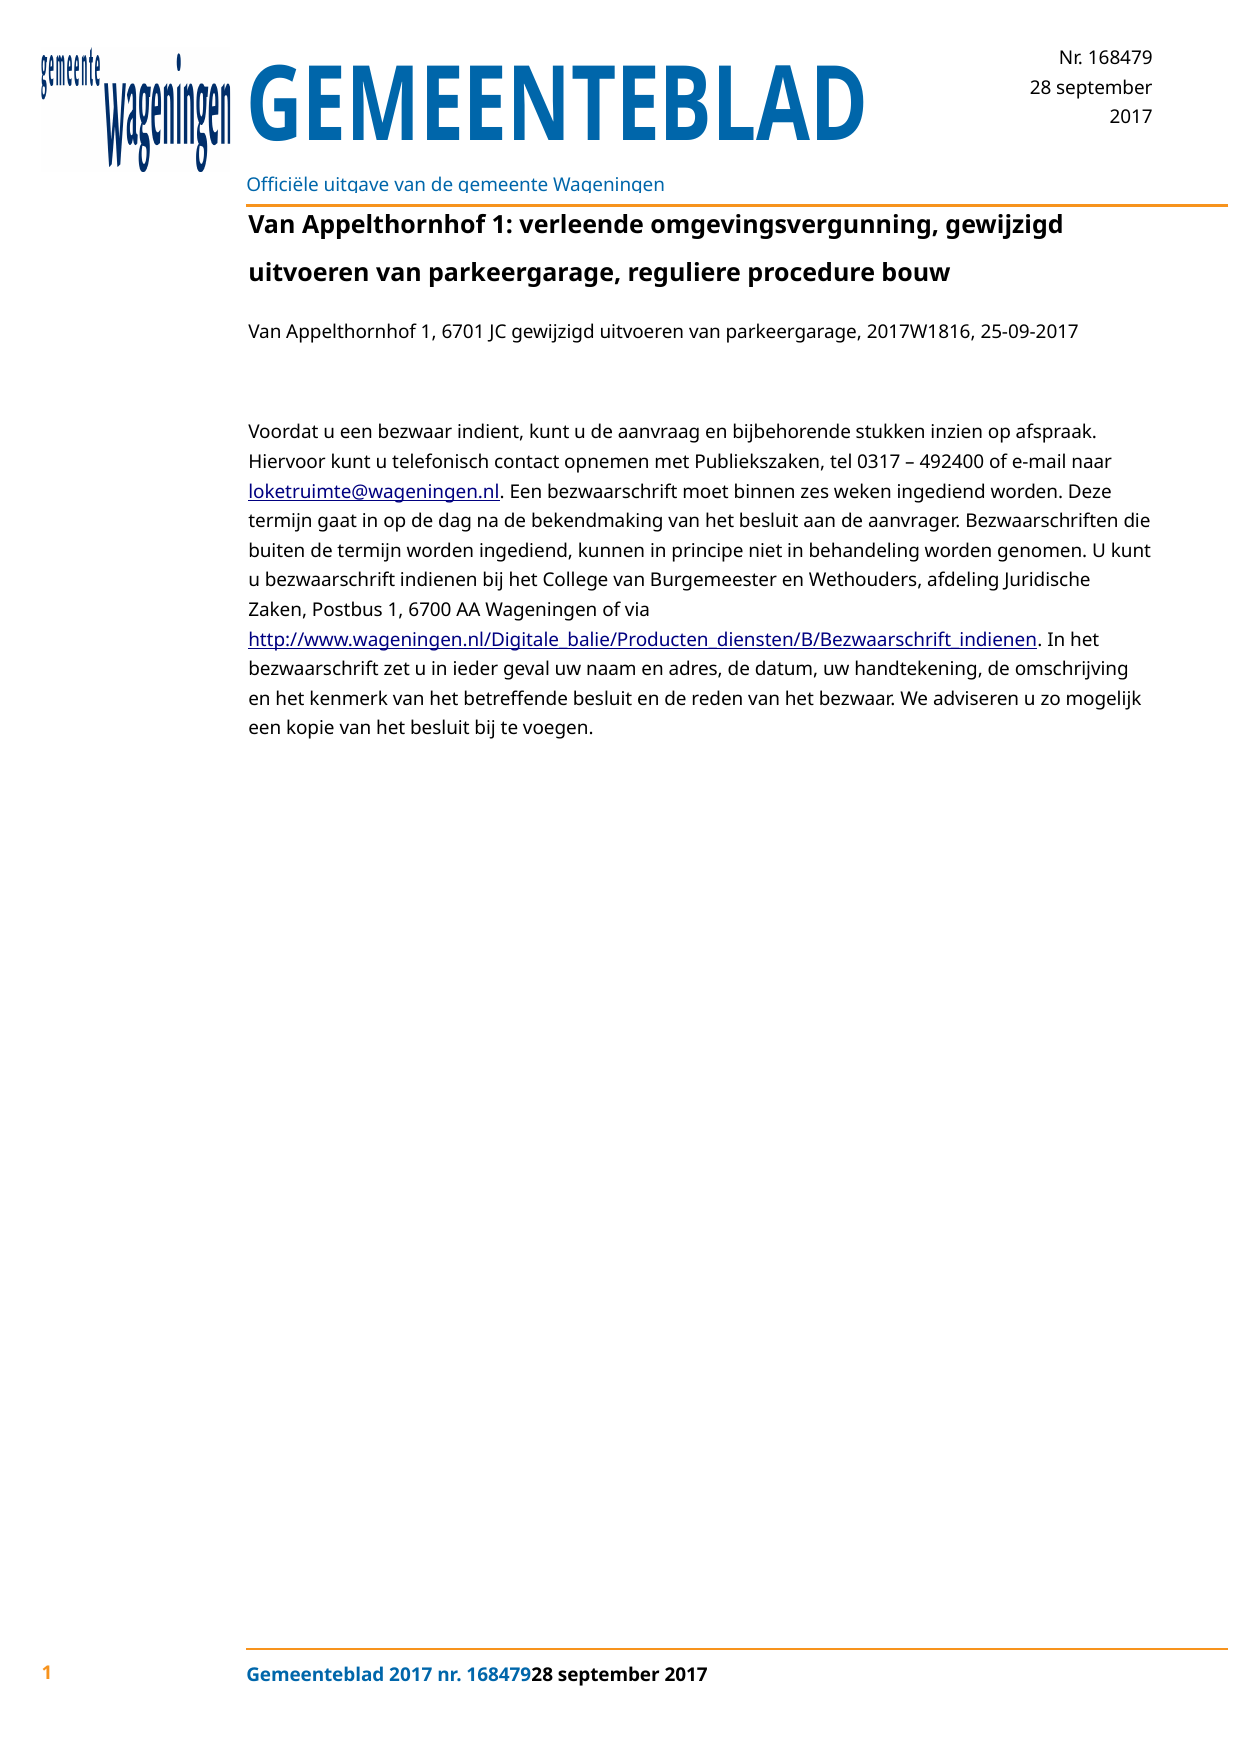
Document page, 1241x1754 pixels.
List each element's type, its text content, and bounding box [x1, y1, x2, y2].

picture [41, 47, 231, 172]
text Van Appelthornhof 1, 6701 JC gewijzigd uitvoeren van parkeergarage, 2017W1816, 25-09-2017 [248, 318, 1152, 344]
text Voordat u een bezwaar indient, kunt u de aanvraag en bijbehorende stukken inzien op afspraak. Hiervoor kunt u telefonisch contact opnemen met Publiekszaken, tel 0317 – 492400 of e-mail naar loketruimte@wageningen.nl. Een bezwaarschrift moet binnen zes weken ingediend worden. Deze termijn gaat in op de dag na de bekendmaking van het besluit aan de aanvrager. Bezwaarschriften die buiten de termijn worden ingediend, kunnen in principe niet in behandeling worden genomen. U kunt u bezwaarschrift indienen bij het College van Burgemeester en Wethouders, afdeling Juridische Zaken, Postbus 1, 6700 AA Wageningen of via http://www.wageningen.nl/Digitale_balie/Producten_diensten/B/Bezwaarschrift_indienen. In het bezwaarschrift zet u in ieder geval uw naam en adres, de datum, uw handtekening, de omschrijving en het kenmerk van het betreffende besluit en de reden van het bezwaar. We adviseren u zo mogelijk een kopie van het besluit bij te voegen. [248, 419, 1152, 740]
text Van Appelthornhof 1: verleende omgevingsvergunning, gewijzigd uitvoeren van parkeergarage, reguliere procedure bouw [248, 207, 1152, 288]
